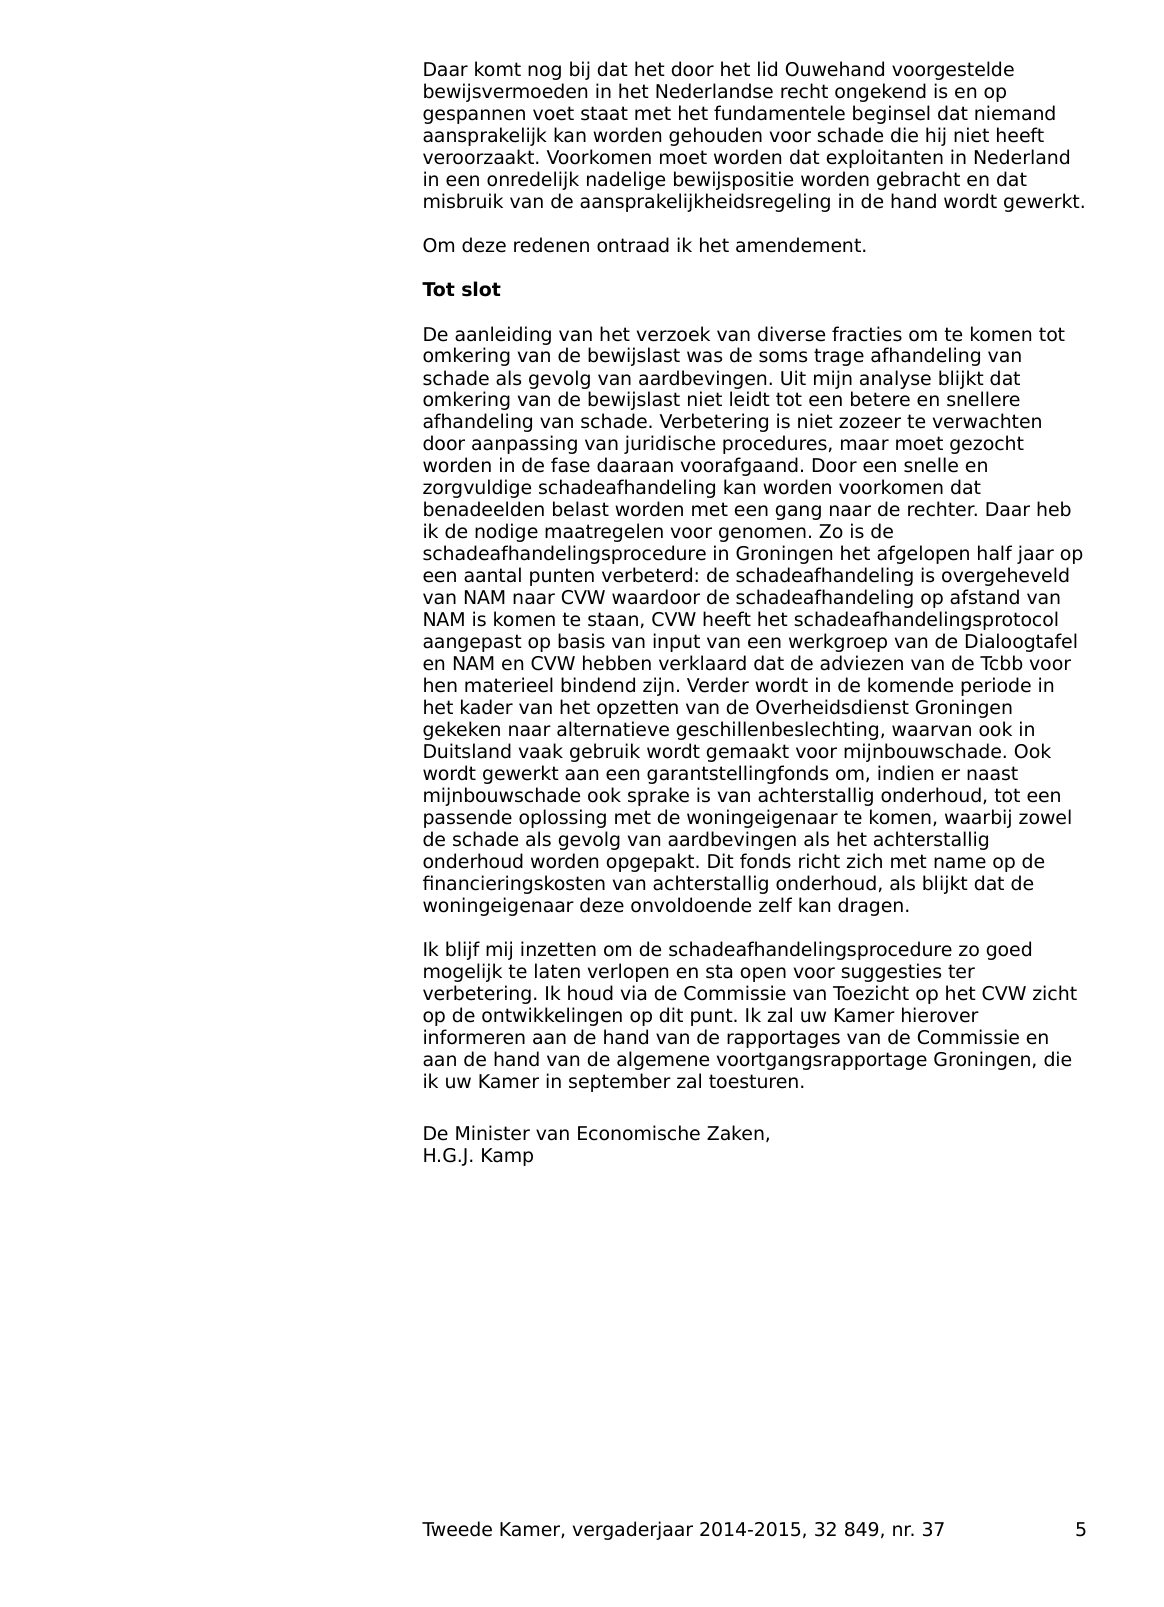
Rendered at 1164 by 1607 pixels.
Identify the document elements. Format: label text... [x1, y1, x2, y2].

text Om deze redenen ontraad ik het amendement. [422, 235, 1087, 257]
text Daar komt nog bij dat het door het lid Ouwehand voorgestelde bewijsvermoeden in het Nederlandse recht ongekend is en op gespannen voet staat met het fundamentele beginsel dat niemand aansprakelijk kan worden gehouden voor schade die hij niet heeft veroorzaakt. Voorkomen moet worden dat exploitanten in Nederland in een onredelijk nadelige bewijspositie worden gebracht en dat misbruik van de aansprakelijkheidsregeling in de hand wordt gewerkt. [422, 59, 1087, 213]
text De Minister van Economische Zaken, H.G.J. Kamp [422, 1123, 1087, 1167]
subtitle Tot slot [422, 279, 1087, 301]
text De aanleiding van het verzoek van diverse fracties om te komen tot omkering van de bewijslast was de soms trage afhandeling van schade als gevolg van aardbevingen. Uit mijn analyse blijkt dat omkering van de bewijslast niet leidt tot een betere en snellere afhandeling van schade. Verbetering is niet zozeer te verwachten door aanpassing van juridische procedures, maar moet gezocht worden in de fase daaraan voorafgaand. Door een snelle en zorgvuldige schadeafhandeling kan worden voorkomen dat benadeelden belast worden met een gang naar de rechter. Daar heb ik de nodige maatregelen voor genomen. Zo is de schadeafhandelingsprocedure in Groningen het afgelopen half jaar op een aantal punten verbeterd: de schadeafhandeling is overgeheveld van NAM naar CVW waardoor de schadeafhandeling op afstand van NAM is komen te staan, CVW heeft het schadeafhandelingsprotocol aangepast op basis van input van een werkgroep van de Dialoogtafel en NAM en CVW hebben verklaard dat de adviezen van de Tcbb voor hen materieel bindend zijn. Verder wordt in de komende periode in het kader van het opzetten van de Overheidsdienst Groningen gekeken naar alternatieve geschillenbeslechting, waarvan ook in Duitsland vaak gebruik wordt gemaakt voor mijnbouwschade. Ook wordt gewerkt aan een garantstellingfonds om, indien er naast mijnbouwschade ook sprake is van achterstallig onderhoud, tot een passende oplossing met de woningeigenaar te komen, waarbij zowel de schade als gevolg van aardbevingen als het achterstallig onderhoud worden opgepakt. Dit fonds richt zich met name op de financieringskosten van achterstallig onderhoud, als blijkt dat de woningeigenaar deze onvoldoende zelf kan dragen. [422, 323, 1087, 917]
text Ik blijf mij inzetten om de schadeafhandelingsprocedure zo goed mogelijk te laten verlopen en sta open voor suggesties ter verbetering. Ik houd via de Commissie van Toezicht op het CVW zicht op de ontwikkelingen op dit punt. Ik zal uw Kamer hierover informeren aan de hand van de rapportages van de Commissie en aan de hand van de algemene voortgangsrapportage Groningen, die ik uw Kamer in september zal toesturen. [422, 939, 1087, 1093]
